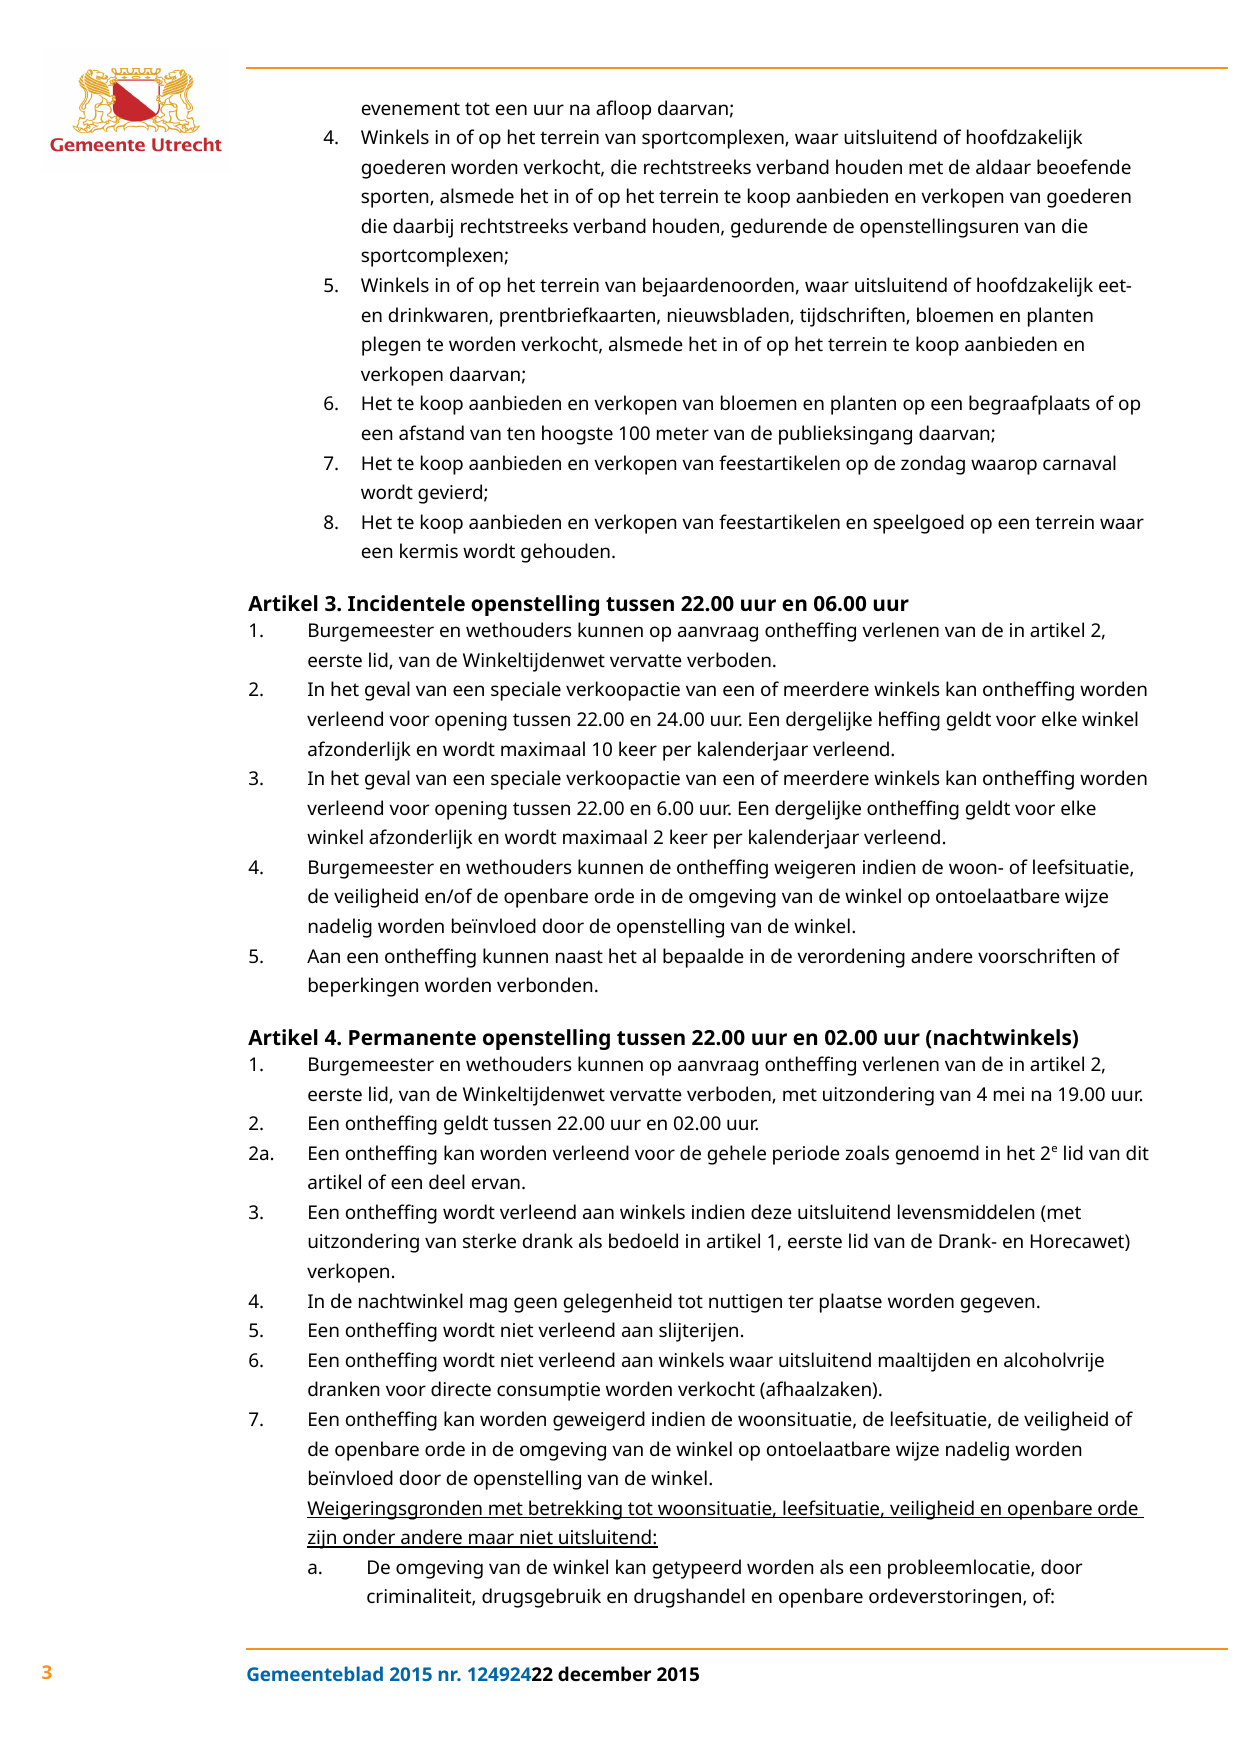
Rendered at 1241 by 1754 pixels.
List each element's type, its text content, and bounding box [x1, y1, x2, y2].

list Een ontheffing wordt niet verleend aan winkels waar uitsluitend maaltijden en alcoholvrije dranken voor directe consumptie worden verkocht (afhaalzaken). [248, 1347, 1152, 1402]
picture [41, 47, 231, 172]
list In het geval van een speciale verkoopactie van een of meerdere winkels kan ontheffing worden verleend voor opening tussen 22.00 en 6.00 uur. Een dergelijke ontheffing geldt voor elke winkel afzonderlijk en wordt maximaal 2 keer per kalenderjaar verleend. [248, 765, 1152, 850]
list Een ontheffing geldt tussen 22.00 uur en 02.00 uur. [248, 1110, 1152, 1136]
list Een ontheffing kan worden verleend voor de gehele periode zoals genoemd in het 2e lid van dit artikel of een deel ervan. [248, 1140, 1152, 1195]
list Een ontheffing wordt niet verleend aan slijterijen. [248, 1317, 1152, 1343]
list De omgeving van de winkel kan getypeerd worden als een probleemlocatie, door criminaliteit, drugsgebruik en drugshandel en openbare ordeverstoringen, of: [307, 1554, 1152, 1609]
list Winkels in of op het terrein van bejaardenoorden, waar uitsluitend of hoofdzakelijk eet- en drinkwaren, prentbriefkaarten, nieuwsbladen, tijdschriften, bloemen en planten plegen te worden verkocht, alsmede het in of op het terrein te koop aanbieden en verkopen daarvan; [323, 272, 1152, 387]
list Burgemeester en wethouders kunnen op aanvraag ontheffing verlenen van de in artikel 2, eerste lid, van de Winkeltijdenwet vervatte verboden, met uitzondering van 4 mei na 19.00 uur. [248, 1051, 1152, 1107]
list Weigeringsgronden met betrekking tot woonsituatie, leefsituatie, veiligheid en openbare orde zijn onder andere maar niet uitsluitend: [248, 1495, 1152, 1550]
list In de nachtwinkel mag geen gelegenheid tot nuttigen ter plaatse worden gegeven. [248, 1288, 1152, 1314]
text Artikel 4. Permanente openstelling tussen 22.00 uur en 02.00 uur (nachtwinkels) [248, 1023, 1152, 1051]
list Een ontheffing wordt verleend aan winkels indien deze uitsluitend levensmiddelen (met uitzondering van sterke drank als bedoeld in artikel 1, eerste lid van de Drank- en Horecawet) verkopen. [248, 1199, 1152, 1284]
list Het te koop aanbieden en verkopen van feestartikelen en speelgoed op een terrein waar een kermis wordt gehouden. [323, 509, 1152, 564]
list Aan een ontheffing kunnen naast het al bepaalde in de verordening andere voorschriften of beperkingen worden verbonden. [248, 943, 1152, 998]
list Het te koop aanbieden en verkopen van feestartikelen op de zondag waarop carnaval wordt gevierd; [323, 450, 1152, 505]
list Burgemeester en wethouders kunnen op aanvraag ontheffing verlenen van de in artikel 2, eerste lid, van de Winkeltijdenwet vervatte verboden. [248, 617, 1152, 673]
list In het geval van een speciale verkoopactie van een of meerdere winkels kan ontheffing worden verleend voor opening tussen 22.00 en 24.00 uur. Een dergelijke heffing geldt voor elke winkel afzonderlijk en wordt maximaal 10 keer per kalenderjaar verleend. [248, 677, 1152, 761]
list Het te koop aanbieden en verkopen van bloemen en planten op een begraafplaats of op een afstand van ten hoogste 100 meter van de publieksingang daarvan; [323, 391, 1152, 446]
list Een ontheffing kan worden geweigerd indien de woonsituatie, de leefsituatie, de veiligheid of de openbare orde in de omgeving van de winkel op ontoelaatbare wijze nadelig worden beïnvloed door de openstelling van de winkel. [248, 1406, 1152, 1491]
list Burgemeester en wethouders kunnen de ontheffing weigeren indien de woon- of leefsituatie, de veiligheid en/of de openbare orde in de omgeving van de winkel op ontoelaatbare wijze nadelig worden beïnvloed door de openstelling van de winkel. [248, 854, 1152, 939]
list evenement tot een uur na afloop daarvan; [323, 95, 1152, 121]
text Artikel 3. Incidentele openstelling tussen 22.00 uur en 06.00 uur [248, 589, 1152, 617]
list Winkels in of op het terrein van sportcomplexen, waar uitsluitend of hoofdzakelijk goederen worden verkocht, die rechtstreeks verband houden met de aldaar beoefende sporten, alsmede het in of op het terrein te koop aanbieden en verkopen van goederen die daarbij rechtstreeks verband houden, gedurende de openstellingsuren van die sportcomplexen; [323, 124, 1152, 268]
